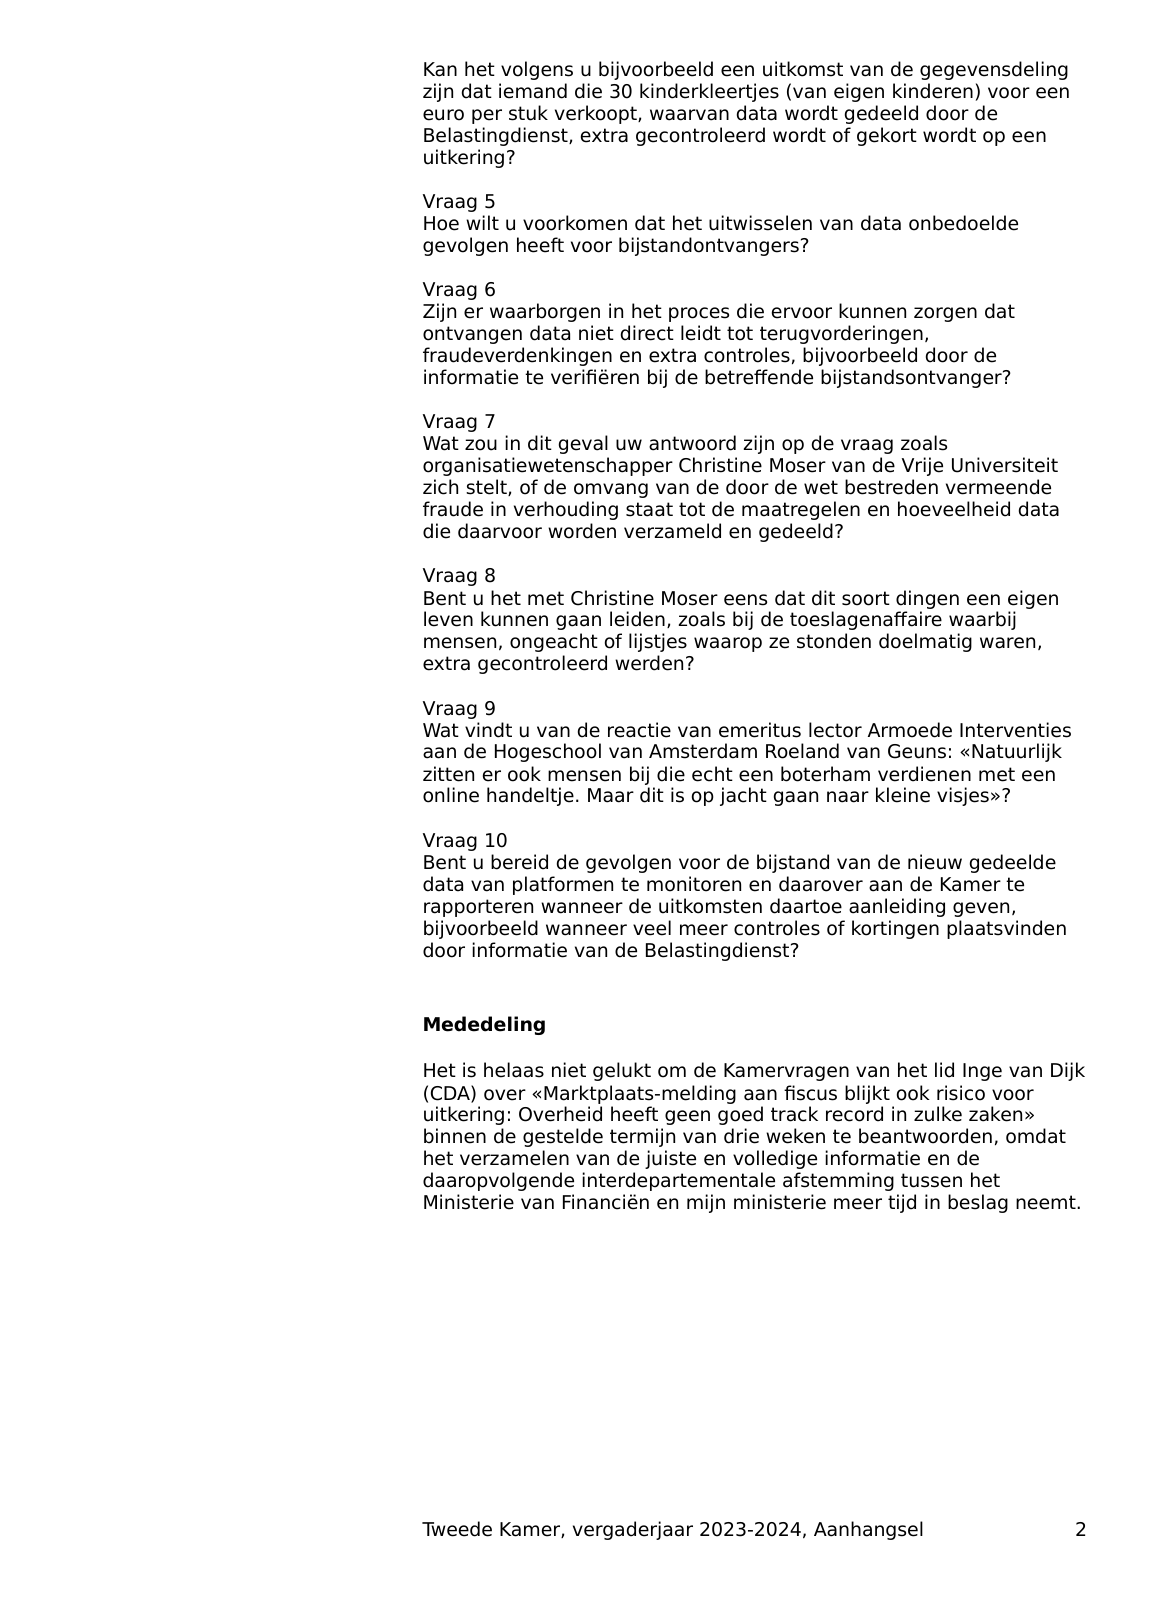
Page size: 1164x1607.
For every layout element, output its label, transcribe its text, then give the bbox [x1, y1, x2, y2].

text Hoe wilt u voorkomen dat het uitwisselen van data onbedoelde gevolgen heeft voor bijstandontvangers? [422, 213, 1087, 257]
text Vraag 7 [422, 411, 1087, 433]
text Kan het volgens u bijvoorbeeld een uitkomst van de gegevensdeling zijn dat iemand die 30 kinderkleertjes (van eigen kinderen) voor een euro per stuk verkoopt, waarvan data wordt gedeeld door de Belastingdienst, extra gecontroleerd wordt of gekort wordt op een uitkering? [422, 59, 1087, 169]
text Vraag 5 [422, 191, 1087, 213]
text Wat vindt u van de reactie van emeritus lector Armoede Interventies aan de Hogeschool van Amsterdam Roeland van Geuns: «Natuurlijk zitten er ook mensen bij die echt een boterham verdienen met een online handeltje. Maar dit is op jacht gaan naar kleine visjes»? [422, 719, 1087, 807]
text Vraag 8 [422, 565, 1087, 587]
text Vraag 9 [422, 697, 1087, 719]
text Bent u het met Christine Moser eens dat dit soort dingen een eigen leven kunnen gaan leiden, zoals bij de toeslagenaffaire waarbij mensen, ongeacht of lijstjes waarop ze stonden doelmatig waren, extra gecontroleerd werden? [422, 587, 1087, 675]
text Vraag 6 [422, 279, 1087, 301]
text Vraag 10 [422, 829, 1087, 852]
text Wat zou in dit geval uw antwoord zijn op de vraag zoals organisatiewetenschapper Christine Moser van de Vrije Universiteit zich stelt, of de omvang van de door de wet bestreden vermeende fraude in verhouding staat tot de maatregelen en hoeveelheid data die daarvoor worden verzameld en gedeeld? [422, 433, 1087, 543]
text Zijn er waarborgen in het proces die ervoor kunnen zorgen dat ontvangen data niet direct leidt tot terugvorderingen, fraudeverdenkingen en extra controles, bijvoorbeeld door de informatie te verifiëren bij de betreffende bijstandsontvanger? [422, 301, 1087, 389]
subtitle Mededeling [422, 1013, 1087, 1035]
text Het is helaas niet gelukt om de Kamervragen van het lid Inge van Dijk (CDA) over «Marktplaats-melding aan fiscus blijkt ook risico voor uitkering: Overheid heeft geen goed track record in zulke zaken» binnen de gestelde termijn van drie weken te beantwoorden, omdat het verzamelen van de juiste en volledige informatie en de daaropvolgende interdepartementale afstemming tussen het Ministerie van Financiën en mijn ministerie meer tijd in beslag neemt. [422, 1060, 1087, 1214]
text Bent u bereid de gevolgen voor de bijstand van de nieuw gedeelde data van platformen te monitoren en daarover aan de Kamer te rapporteren wanneer de uitkomsten daartoe aanleiding geven, bijvoorbeeld wanneer veel meer controles of kortingen plaatsvinden door informatie van de Belastingdienst? [422, 852, 1087, 961]
